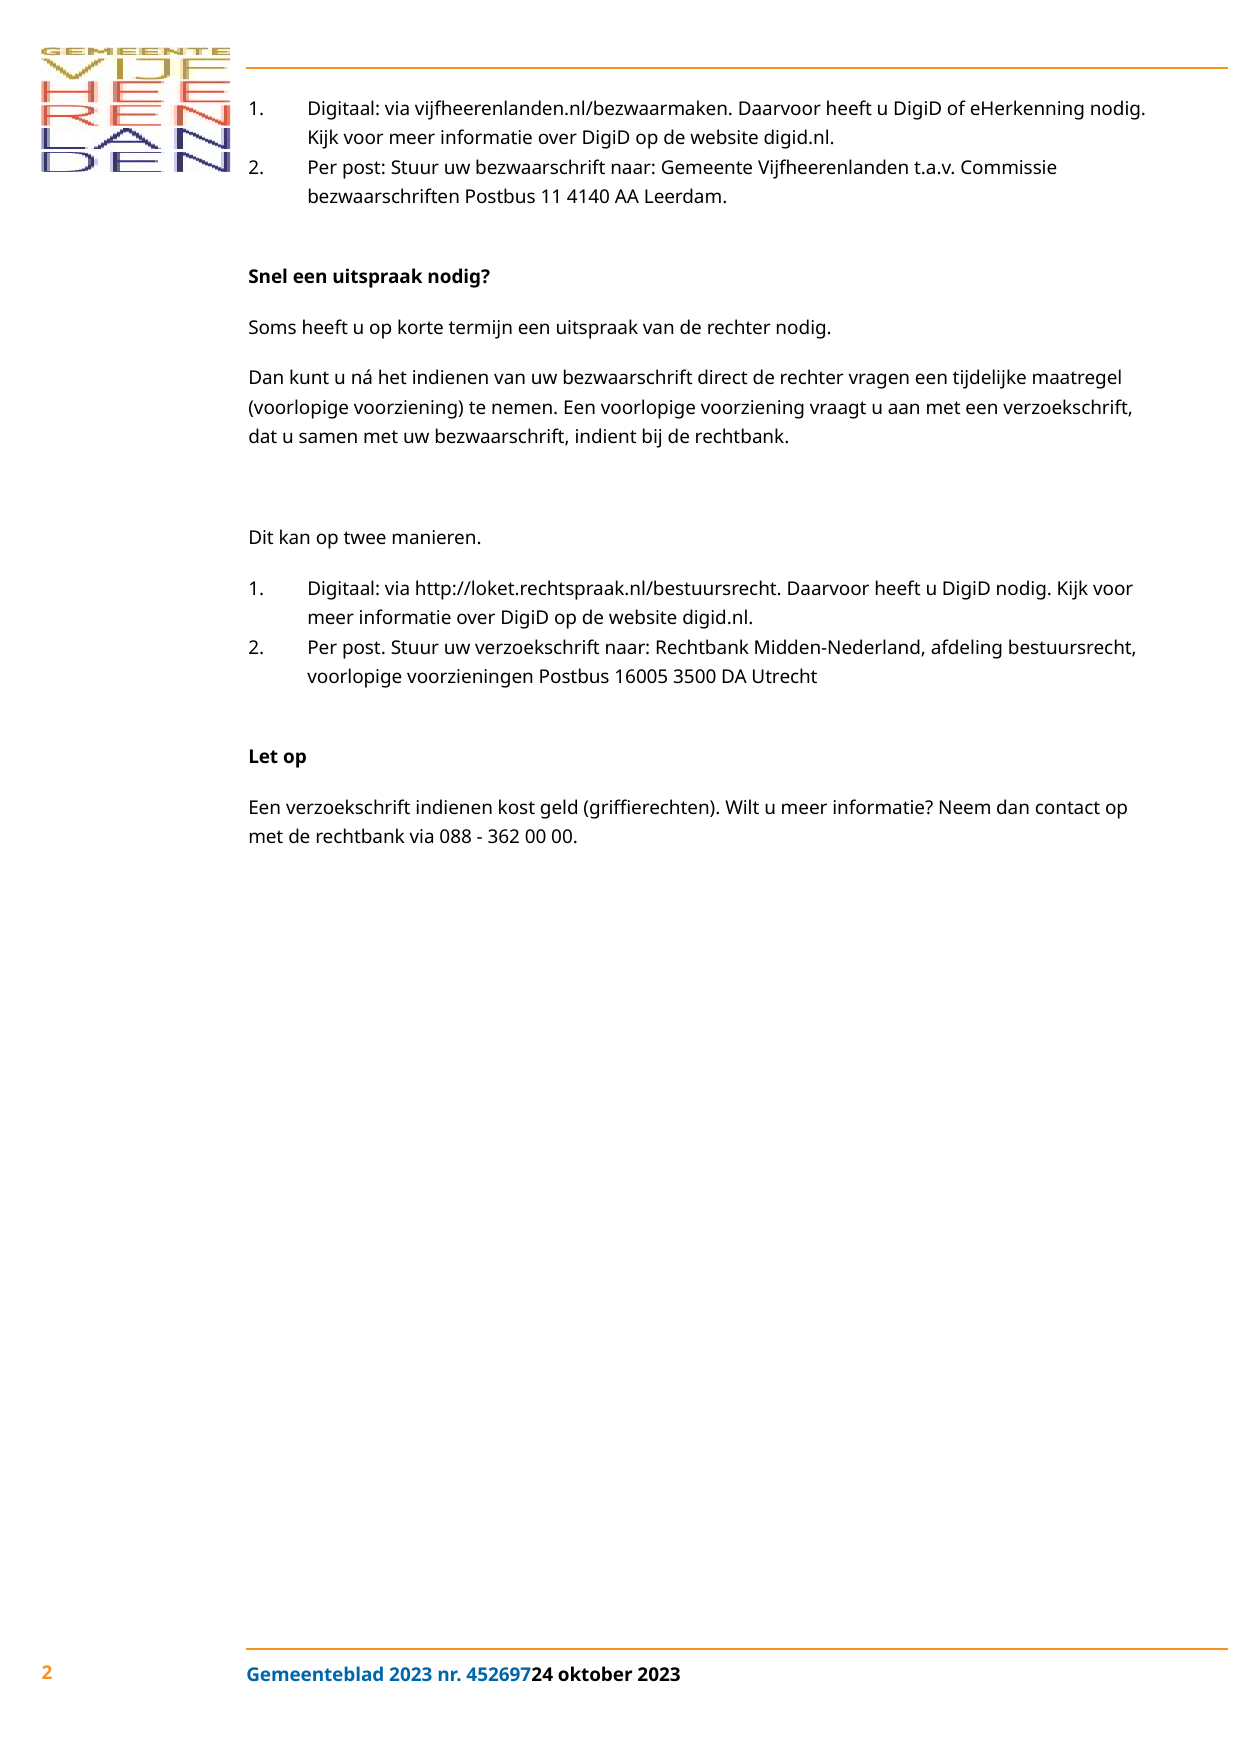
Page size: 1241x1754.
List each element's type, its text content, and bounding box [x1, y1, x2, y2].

text Soms heeft u op korte termijn een uitspraak van de rechter nodig. [248, 314, 1152, 340]
text Dit kan op twee manieren. [248, 524, 1152, 550]
text Een verzoekschrift indienen kost geld (griffierechten). Wilt u meer informatie? Neem dan contact op met de rechtbank via 088 - 362 00 00. [248, 794, 1152, 849]
text Let op [248, 743, 1152, 769]
list Per post: Stuur uw bezwaarschrift naar: Gemeente Vijfheerenlanden t.a.v. Commissie bezwaarschriften Postbus 11 4140 AA Leerdam. [248, 154, 1152, 209]
text Dan kunt u ná het indienen van uw bezwaarschrift direct de rechter vragen een tijdelijke maatregel (voorlopige voorziening) te nemen. Een voorlopige voorziening vraagt u aan met een verzoekschrift, dat u samen met uw bezwaarschrift, indient bij de rechtbank. [248, 364, 1152, 449]
picture [41, 47, 231, 172]
text Snel een uitspraak nodig? [248, 263, 1152, 289]
list Per post. Stuur uw verzoekschrift naar: Rechtbank Midden-Nederland, afdeling bestuursrecht, voorlopige voorzieningen Postbus 16005 3500 DA Utrecht [248, 634, 1152, 689]
list Digitaal: via vijfheerenlanden.nl/bezwaarmaken. Daarvoor heeft u DigiD of eHerkenning nodig. Kijk voor meer informatie over DigiD op de website digid.nl. [248, 95, 1152, 150]
list Digitaal: via http://loket.rechtspraak.nl/bestuursrecht. Daarvoor heeft u DigiD nodig. Kijk voor meer informatie over DigiD op de website digid.nl. [248, 575, 1152, 630]
